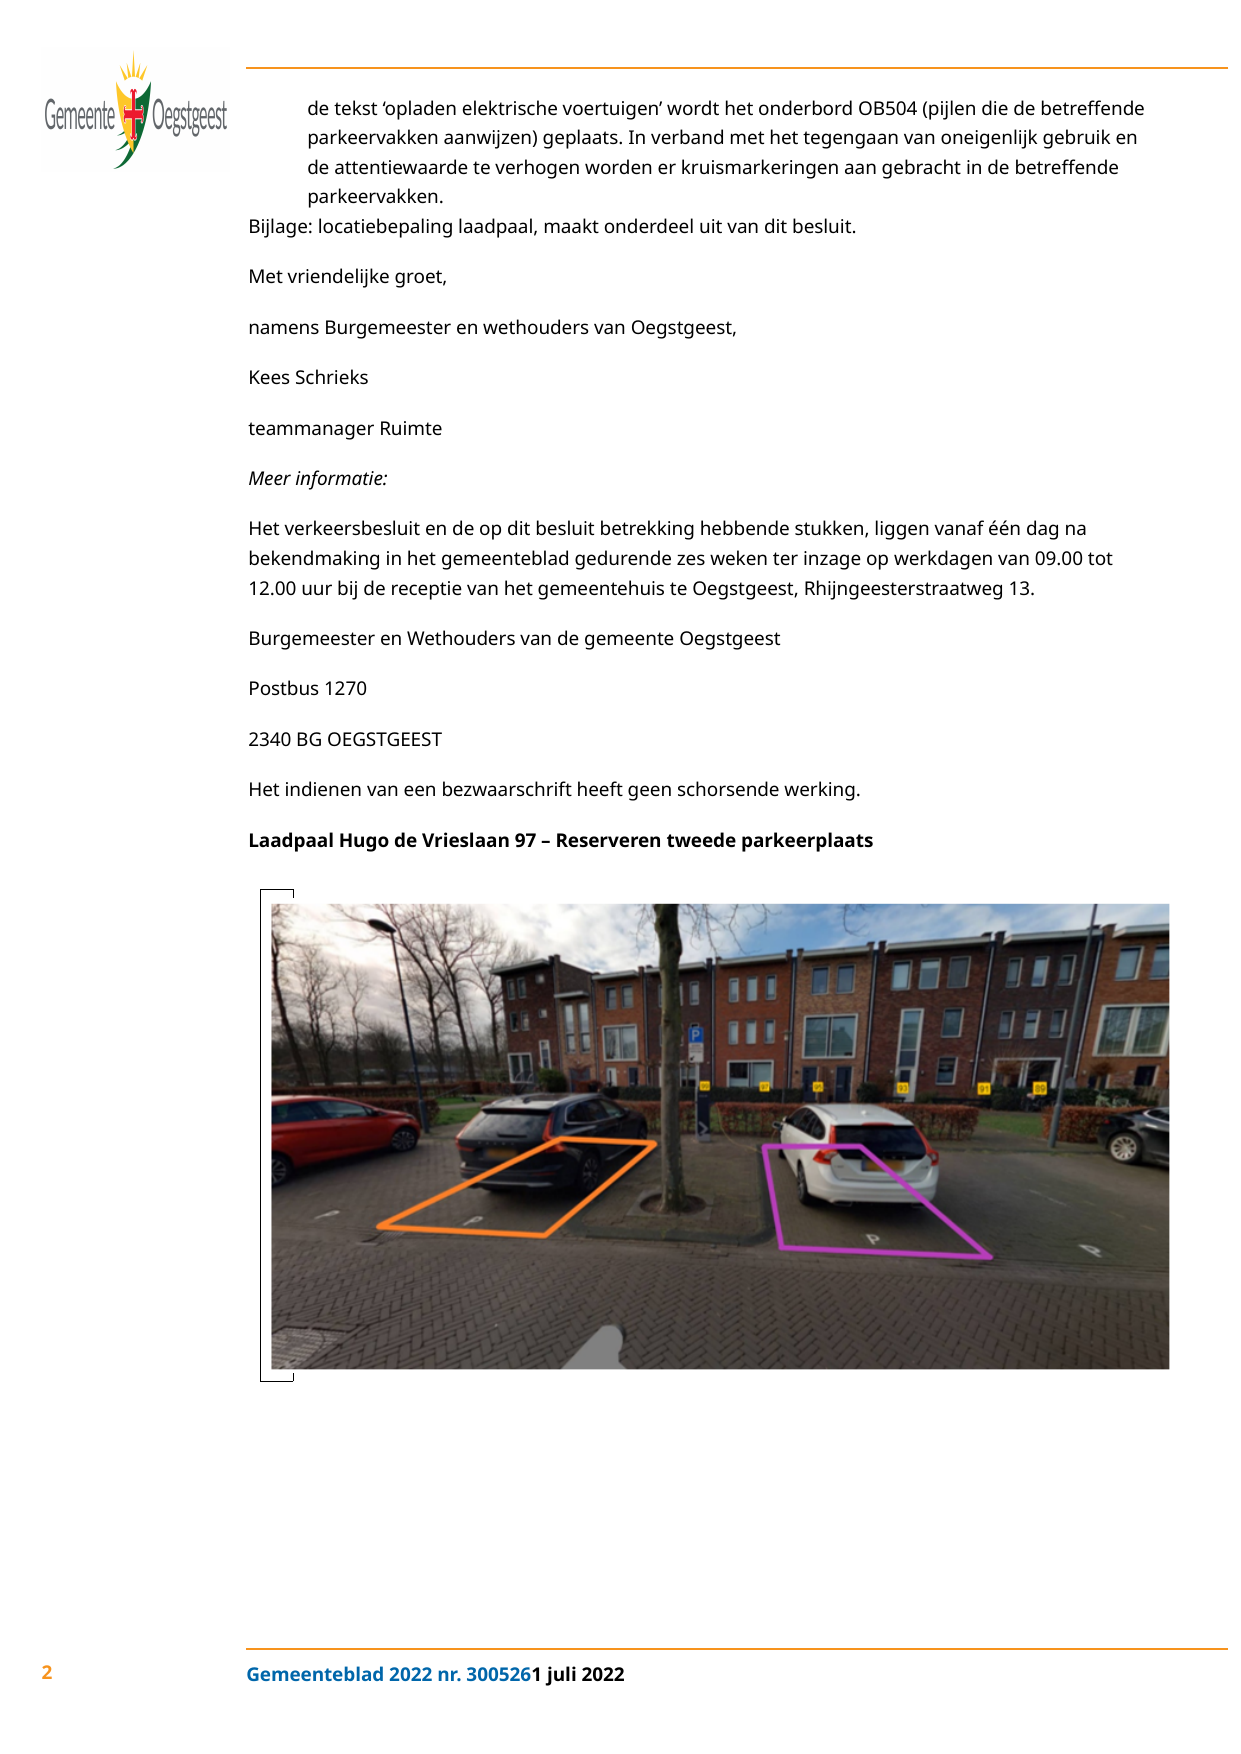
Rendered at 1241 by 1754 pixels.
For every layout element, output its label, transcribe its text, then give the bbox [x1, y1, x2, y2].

text namens Burgemeester en wethouders van Oegstgeest, [248, 314, 1152, 340]
picture [268, 898, 1173, 1373]
text Burgemeester en Wethouders van de gemeente Oegstgeest [248, 625, 1152, 651]
text Laadpaal Hugo de Vrieslaan 97 – Reserveren tweede parkeerplaats [248, 827, 1152, 853]
text Meer informatie: [248, 465, 1152, 491]
text Bijlage: locatiebepaling laadpaal, maakt onderdeel uit van dit besluit. [248, 213, 1152, 239]
text Kees Schrieks [248, 364, 1152, 390]
list de tekst ‘opladen elektrische voertuigen’ wordt het onderbord OB504 (pijlen die de betreffende parkeervakken aanwijzen) geplaats. In verband met het tegengaan van oneigenlijk gebruik en de attentiewaarde te verhogen worden er kruismarkeringen aan gebracht in de betreffende parkeervakken. [248, 95, 1152, 209]
text Het indienen van een bezwaarschrift heeft geen schorsende werking. [248, 776, 1152, 802]
text teammanager Ruimte [248, 415, 1152, 441]
text Met vriendelijke groet, [248, 263, 1152, 289]
text 2340 BG OEGSTGEEST [248, 726, 1152, 752]
text Het verkeersbesluit en de op dit besluit betrekking hebbende stukken, liggen vanaf één dag na bekendmaking in het gemeenteblad gedurende zes weken ter inzage op werkdagen van 09.00 tot 12.00 uur bij de receptie van het gemeentehuis te Oegstgeest, Rhijngeesterstraatweg 13. [248, 516, 1152, 601]
picture [41, 47, 231, 172]
text Postbus 1270 [248, 676, 1152, 701]
